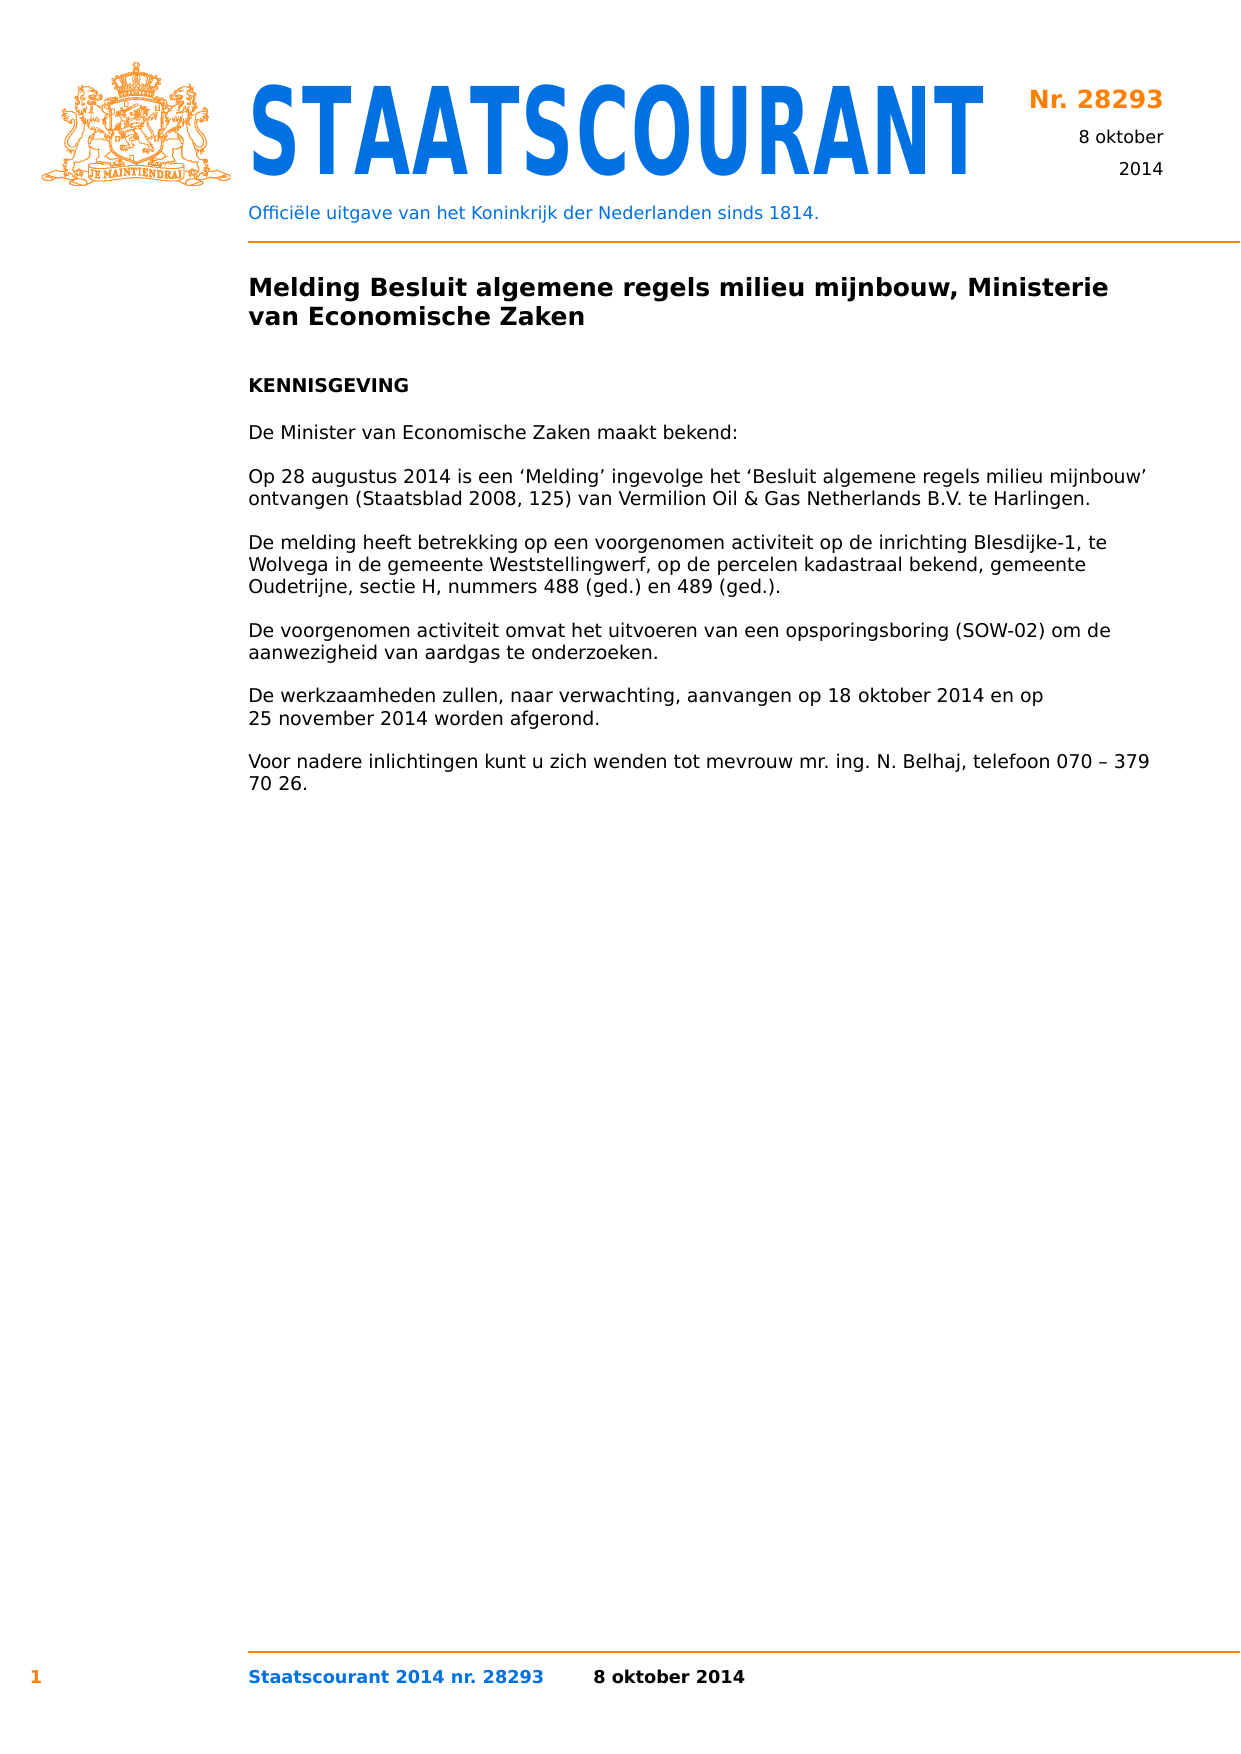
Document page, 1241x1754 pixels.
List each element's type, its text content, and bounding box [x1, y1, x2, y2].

text De melding heeft betrekking op een voorgenomen activiteit op de inrichting Blesdijke-1, te Wolvega in de gemeente Weststellingwerf, op de percelen kadastraal bekend, gemeente Oudetrijne, sectie H, nummers 488 (ged.) en 489 (ged.). [248, 532, 1163, 598]
text Op 28 augustus 2014 is een ‘Melding’ ingevolge het ‘Besluit algemene regels milieu mijnbouw’ ontvangen (Staatsblad 2008, 125) van Vermilion Oil & Gas Netherlands B.V. te Harlingen. [248, 466, 1163, 510]
text Voor nadere inlichtingen kunt u zich wenden tot mevrouw mr. ing. N. Belhaj, telefoon 070 – 379 70 26. [248, 751, 1163, 795]
subtitle Melding Besluit algemene regels milieu mijnbouw, Ministerie van Economische Zaken [248, 273, 1163, 331]
table_cell 2014 [998, 153, 1240, 203]
table_header STAATSCOURANT [248, 62, 998, 203]
picture [41, 62, 231, 186]
table_cell Officiële uitgave van het Koninkrijk der Nederlanden sinds 1814. [248, 203, 1240, 241]
text De werkzaamheden zullen, naar verwachting, aanvangen op 18 oktober 2014 en op 25 november 2014 worden afgerond. [248, 685, 1163, 729]
subtitle KENNISGEVING [248, 375, 1163, 397]
table_header [25, 62, 248, 241]
table_cell 8 oktober [998, 121, 1240, 153]
table_header Nr. 28293 [998, 62, 1240, 121]
text De voorgenomen activiteit omvat het uitvoeren van een opsporingsboring (SOW-02) om de aanwezigheid van aardgas te onderzoeken. [248, 619, 1163, 663]
text De Minister van Economische Zaken maakt bekend: [248, 422, 1163, 444]
